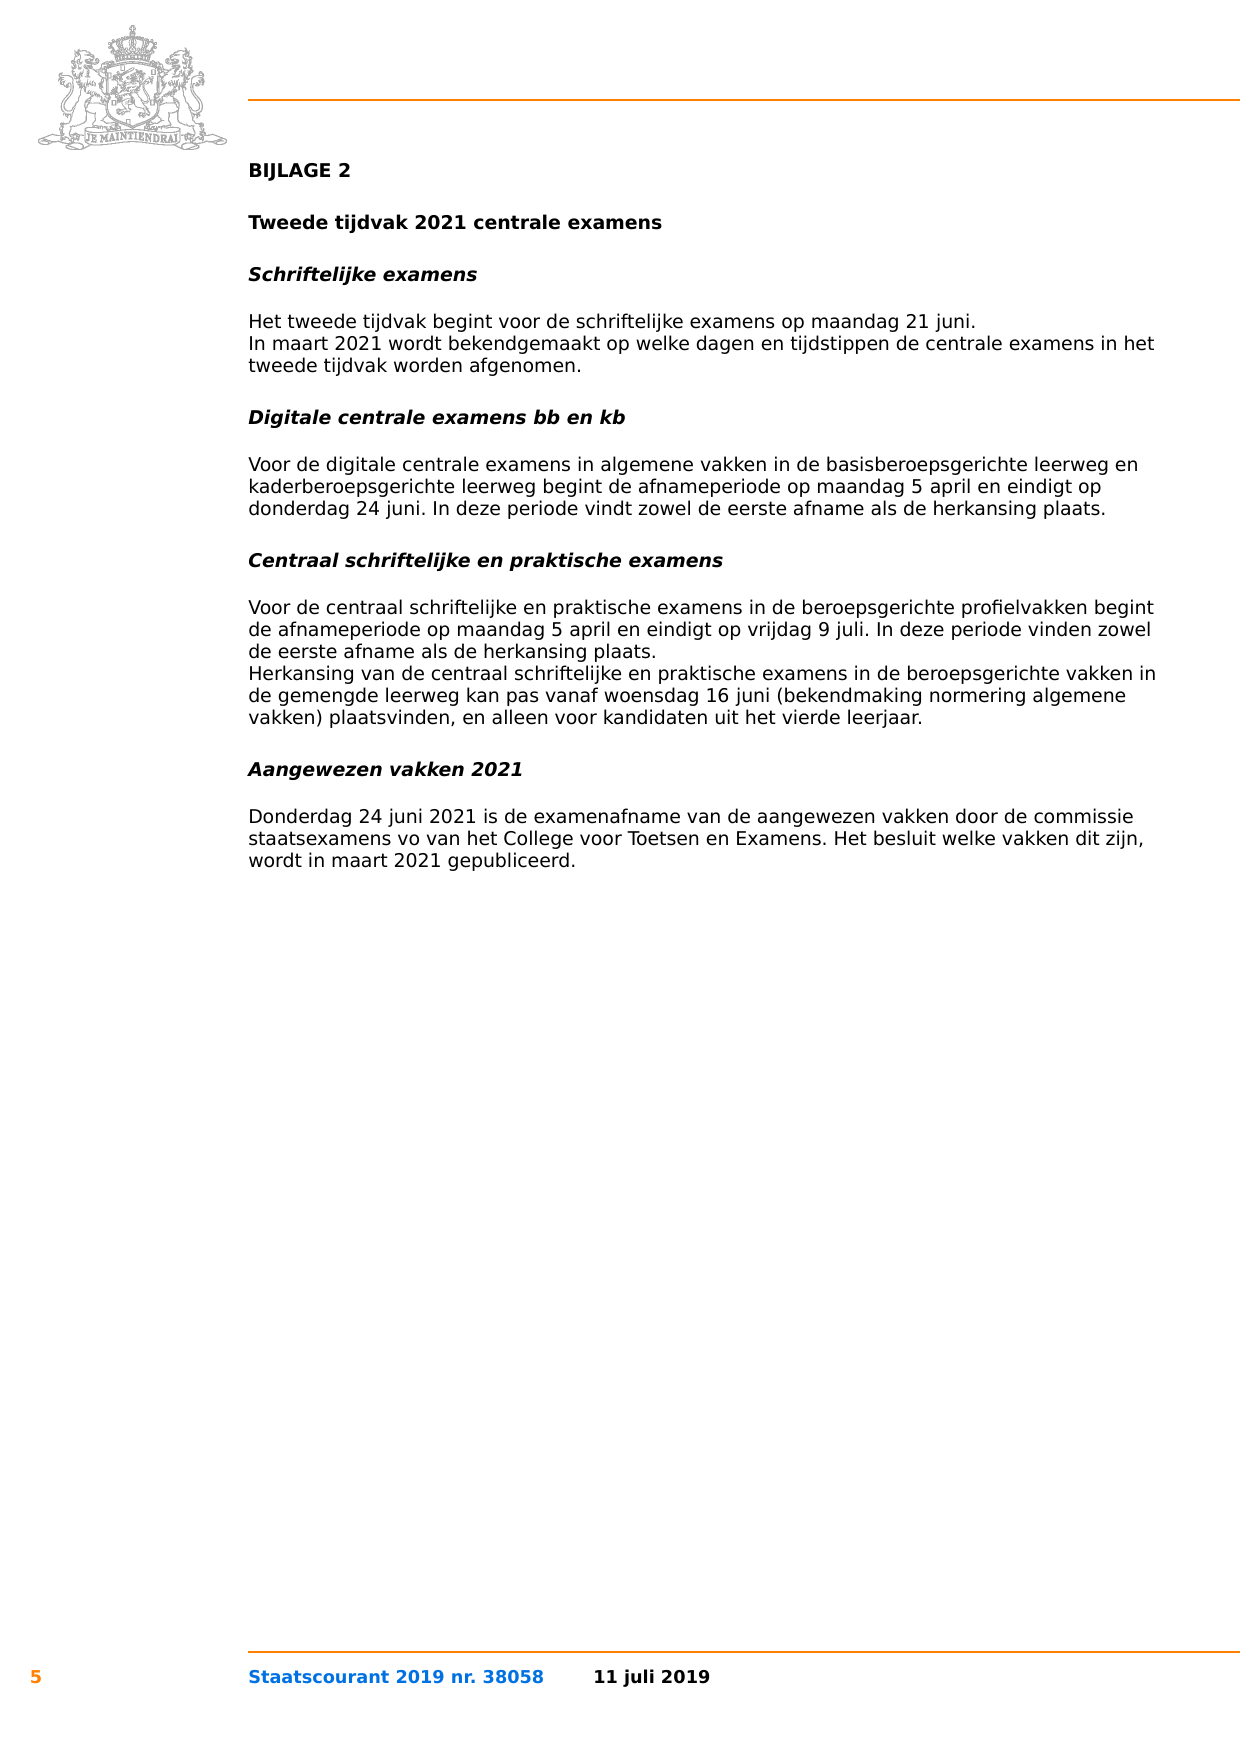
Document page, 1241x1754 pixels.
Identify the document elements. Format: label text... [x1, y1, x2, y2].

subtitle Tweede tijdvak 2021 centrale examens [248, 212, 1163, 234]
subtitle Schriftelijke examens [248, 264, 1163, 286]
text Voor de centraal schriftelijke en praktische examens in de beroepsgerichte profielvakken begint de afnameperiode op maandag 5 april en eindigt op vrijdag 9 juli. In deze periode vinden zowel de eerste afname als de herkansing plaats. [248, 597, 1163, 663]
subtitle BIJLAGE 2 [248, 160, 1163, 182]
text Het tweede tijdvak begint voor de schriftelijke examens op maandag 21 juni. [248, 311, 1163, 333]
picture [38, 25, 227, 150]
subtitle Digitale centrale examens bb en kb [248, 407, 1163, 429]
text Voor de digitale centrale examens in algemene vakken in de basisberoepsgerichte leerweg en kaderberoepsgerichte leerweg begint de afnameperiode op maandag 5 april en eindigt op donderdag 24 juni. In deze periode vindt zowel de eerste afname als de herkansing plaats. [248, 454, 1163, 520]
subtitle Aangewezen vakken 2021 [248, 758, 1163, 781]
text Herkansing van de centraal schriftelijke en praktische examens in de beroepsgerichte vakken in de gemengde leerweg kan pas vanaf woensdag 16 juni (bekendmaking normering algemene vakken) plaatsvinden, en alleen voor kandidaten uit het vierde leerjaar. [248, 663, 1163, 728]
subtitle Centraal schriftelijke en praktische examens [248, 550, 1163, 572]
text In maart 2021 wordt bekendgemaakt op welke dagen en tijdstippen de centrale examens in het tweede tijdvak worden afgenomen. [248, 333, 1163, 377]
text Donderdag 24 juni 2021 is de examenafname van de aangewezen vakken door de commissie staatsexamens vo van het College voor Toetsen en Examens. Het besluit welke vakken dit zijn, wordt in maart 2021 gepubliceerd. [248, 806, 1163, 871]
